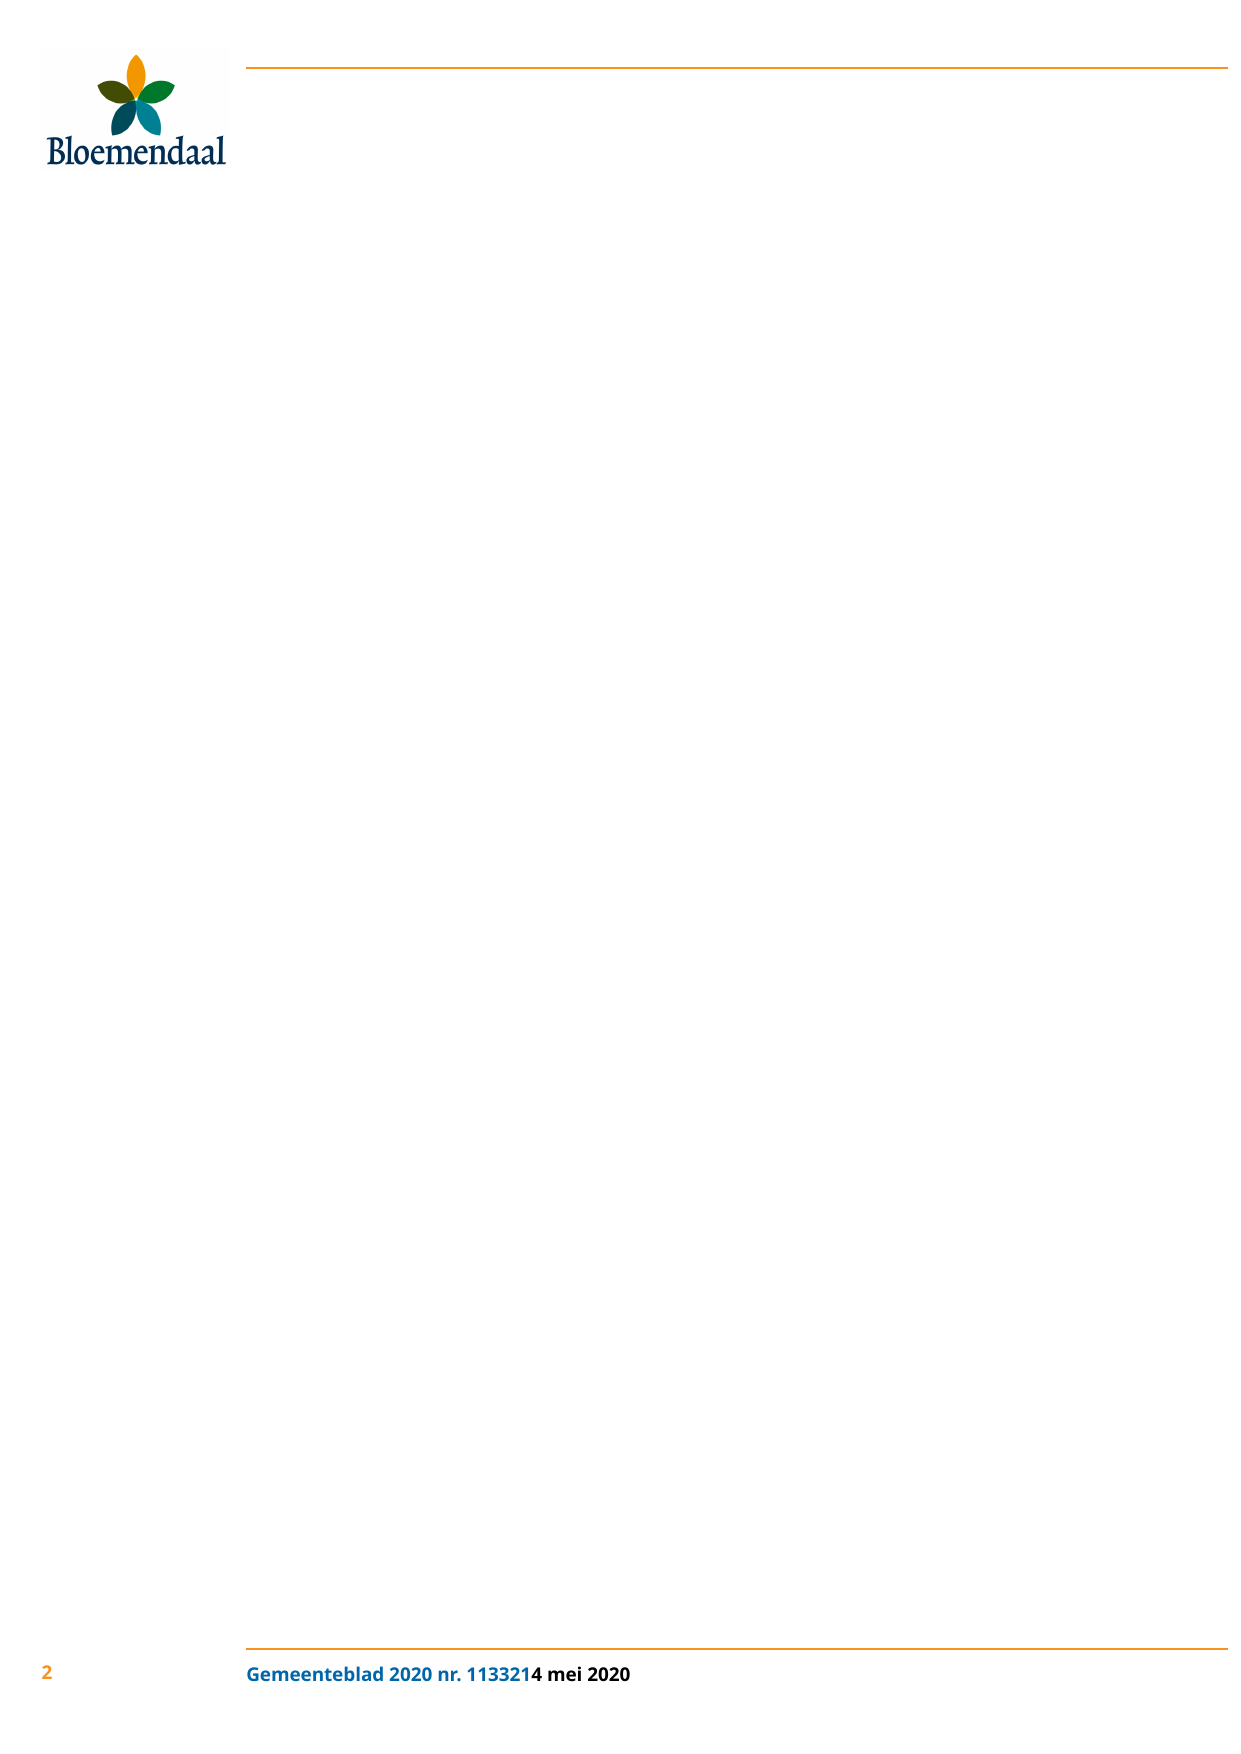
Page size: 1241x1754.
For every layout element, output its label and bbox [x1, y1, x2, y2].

picture [41, 47, 231, 172]
